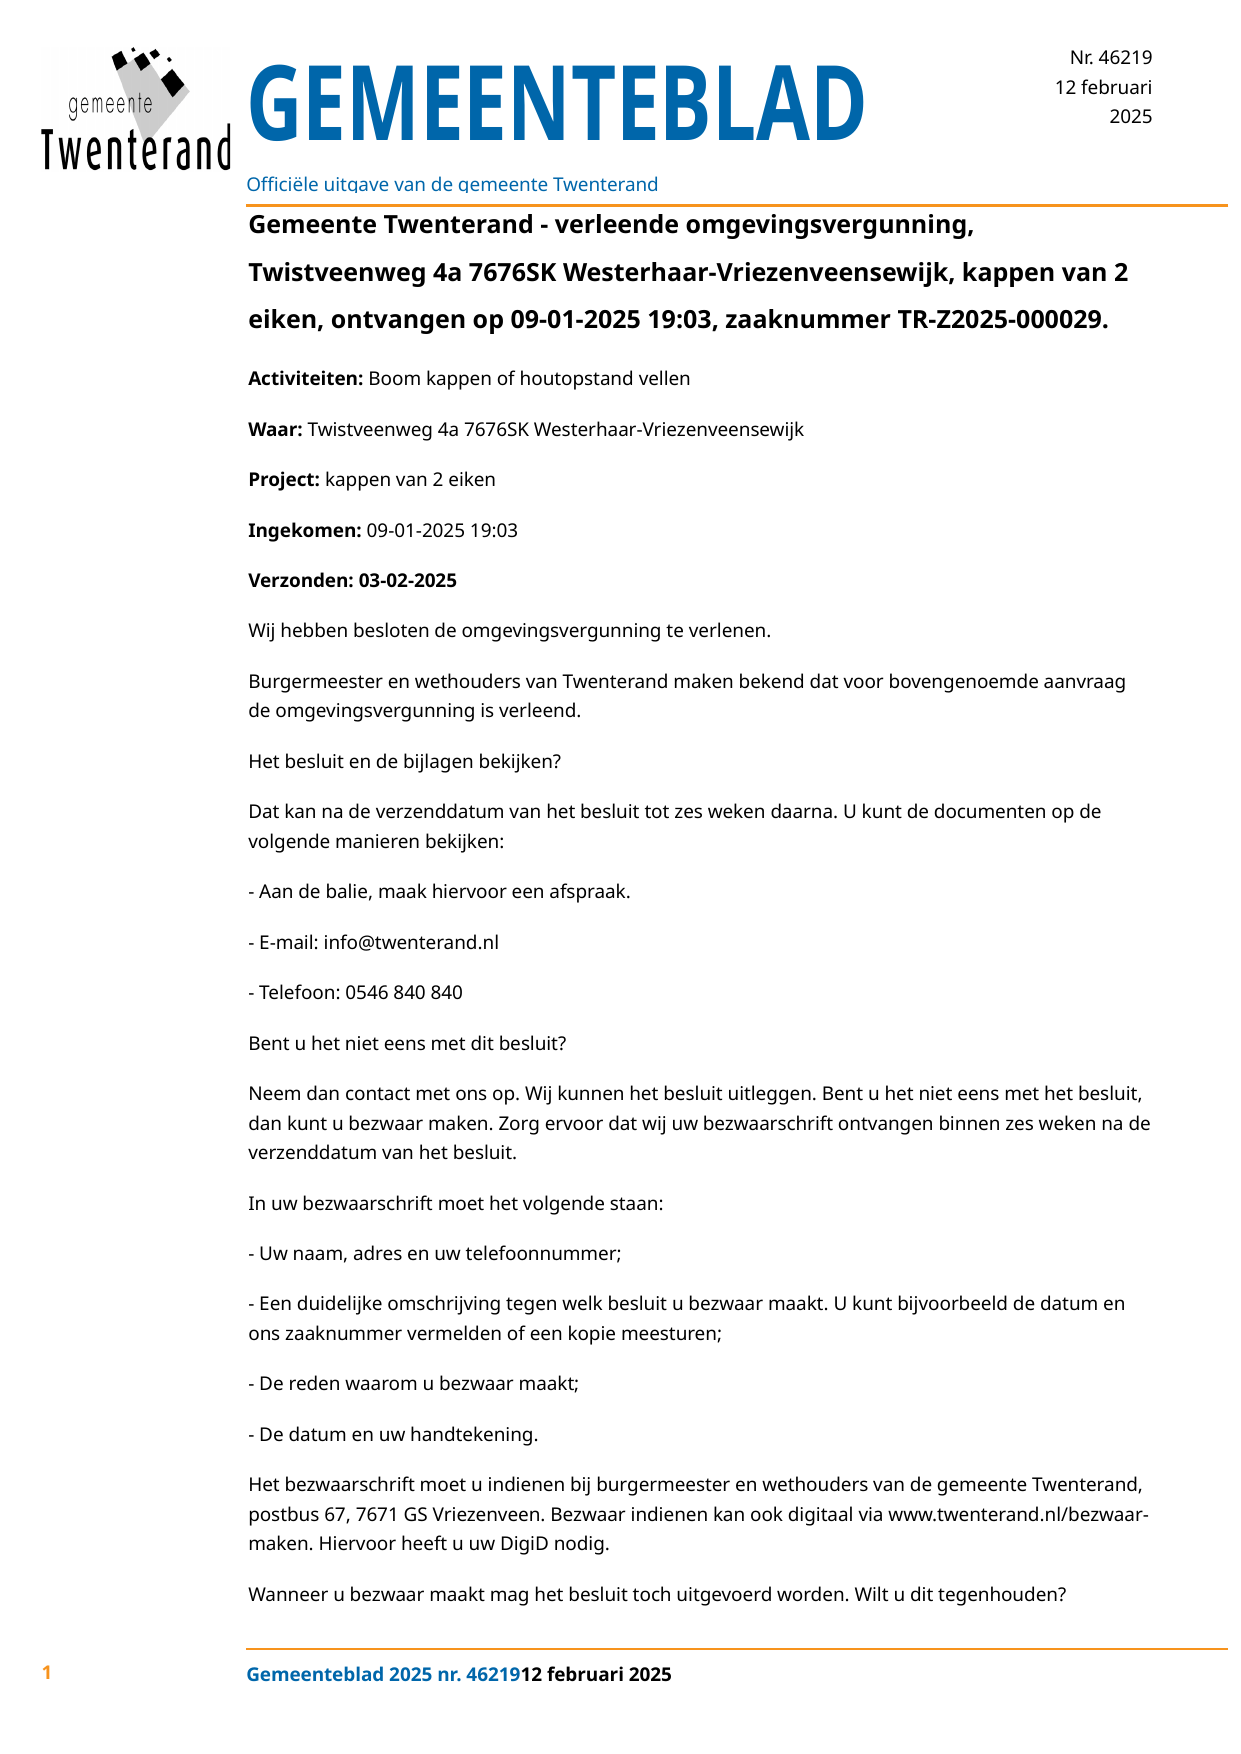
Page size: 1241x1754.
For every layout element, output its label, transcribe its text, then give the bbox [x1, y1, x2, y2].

text Neem dan contact met ons op. Wij kunnen het besluit uitleggen. Bent u het niet eens met het besluit, dan kunt u bezwaar maken. Zorg ervoor dat wij uw bezwaarschrift ontvangen binnen zes weken na de verzenddatum van het besluit. [248, 1080, 1152, 1165]
text Burgermeester en wethouders van Twenterand maken bekend dat voor bovengenoemde aanvraag de omgevingsvergunning is verleend. [248, 668, 1152, 723]
text - Uw naam, adres en uw telefoonnummer; [248, 1240, 1152, 1266]
text Verzonden: 03-02-2025 [248, 567, 1152, 593]
text - Een duidelijke omschrijving tegen welk besluit u bezwaar maakt. U kunt bijvoorbeeld de datum en ons zaaknummer vermelden of een kopie meesturen; [248, 1291, 1152, 1346]
text Ingekomen: 09-01-2025 19:03 [248, 517, 1152, 542]
text Wij hebben besloten de omgevingsvergunning te verlenen. [248, 618, 1152, 643]
text - De datum en uw handtekening. [248, 1421, 1152, 1447]
picture [41, 47, 231, 172]
text Dat kan na de verzenddatum van het besluit tot zes weken daarna. U kunt de documenten op de volgende manieren bekijken: [248, 798, 1152, 854]
text In uw bezwaarschrift moet het volgende staan: [248, 1190, 1152, 1215]
text Activiteiten: Boom kappen of houtopstand vellen [248, 366, 1152, 391]
text - Aan de balie, maak hiervoor een afspraak. [248, 878, 1152, 904]
text Project: kappen van 2 eiken [248, 466, 1152, 492]
text Wanneer u bezwaar maakt mag het besluit toch uitgevoerd worden. Wilt u dit tegenhouden? [248, 1581, 1152, 1607]
text Bent u het niet eens met dit besluit? [248, 1030, 1152, 1055]
text Gemeente Twenterand - verleende omgevingsvergunning, Twistveenweg 4a 7676SK Westerhaar-Vriezenveensewijk, kappen van 2 eiken, ontvangen op 09-01-2025 19:03, zaaknummer TR-Z2025-000029. [248, 207, 1152, 336]
text - Telefoon: 0546 840 840 [248, 979, 1152, 1005]
text - E-mail: info@twenterand.nl [248, 929, 1152, 954]
text Het besluit en de bijlagen bekijken? [248, 748, 1152, 774]
text Het bezwaarschrift moet u indienen bij burgermeester en wethouders van de gemeente Twenterand, postbus 67, 7671 GS Vriezenveen. Bezwaar indienen kan ook digitaal via www.twenterand.nl/bezwaar-maken. Hiervoor heeft u uw DigiD nodig. [248, 1471, 1152, 1556]
text Waar: Twistveenweg 4a 7676SK Westerhaar-Vriezenveensewijk [248, 416, 1152, 442]
text - De reden waarom u bezwaar maakt; [248, 1371, 1152, 1396]
